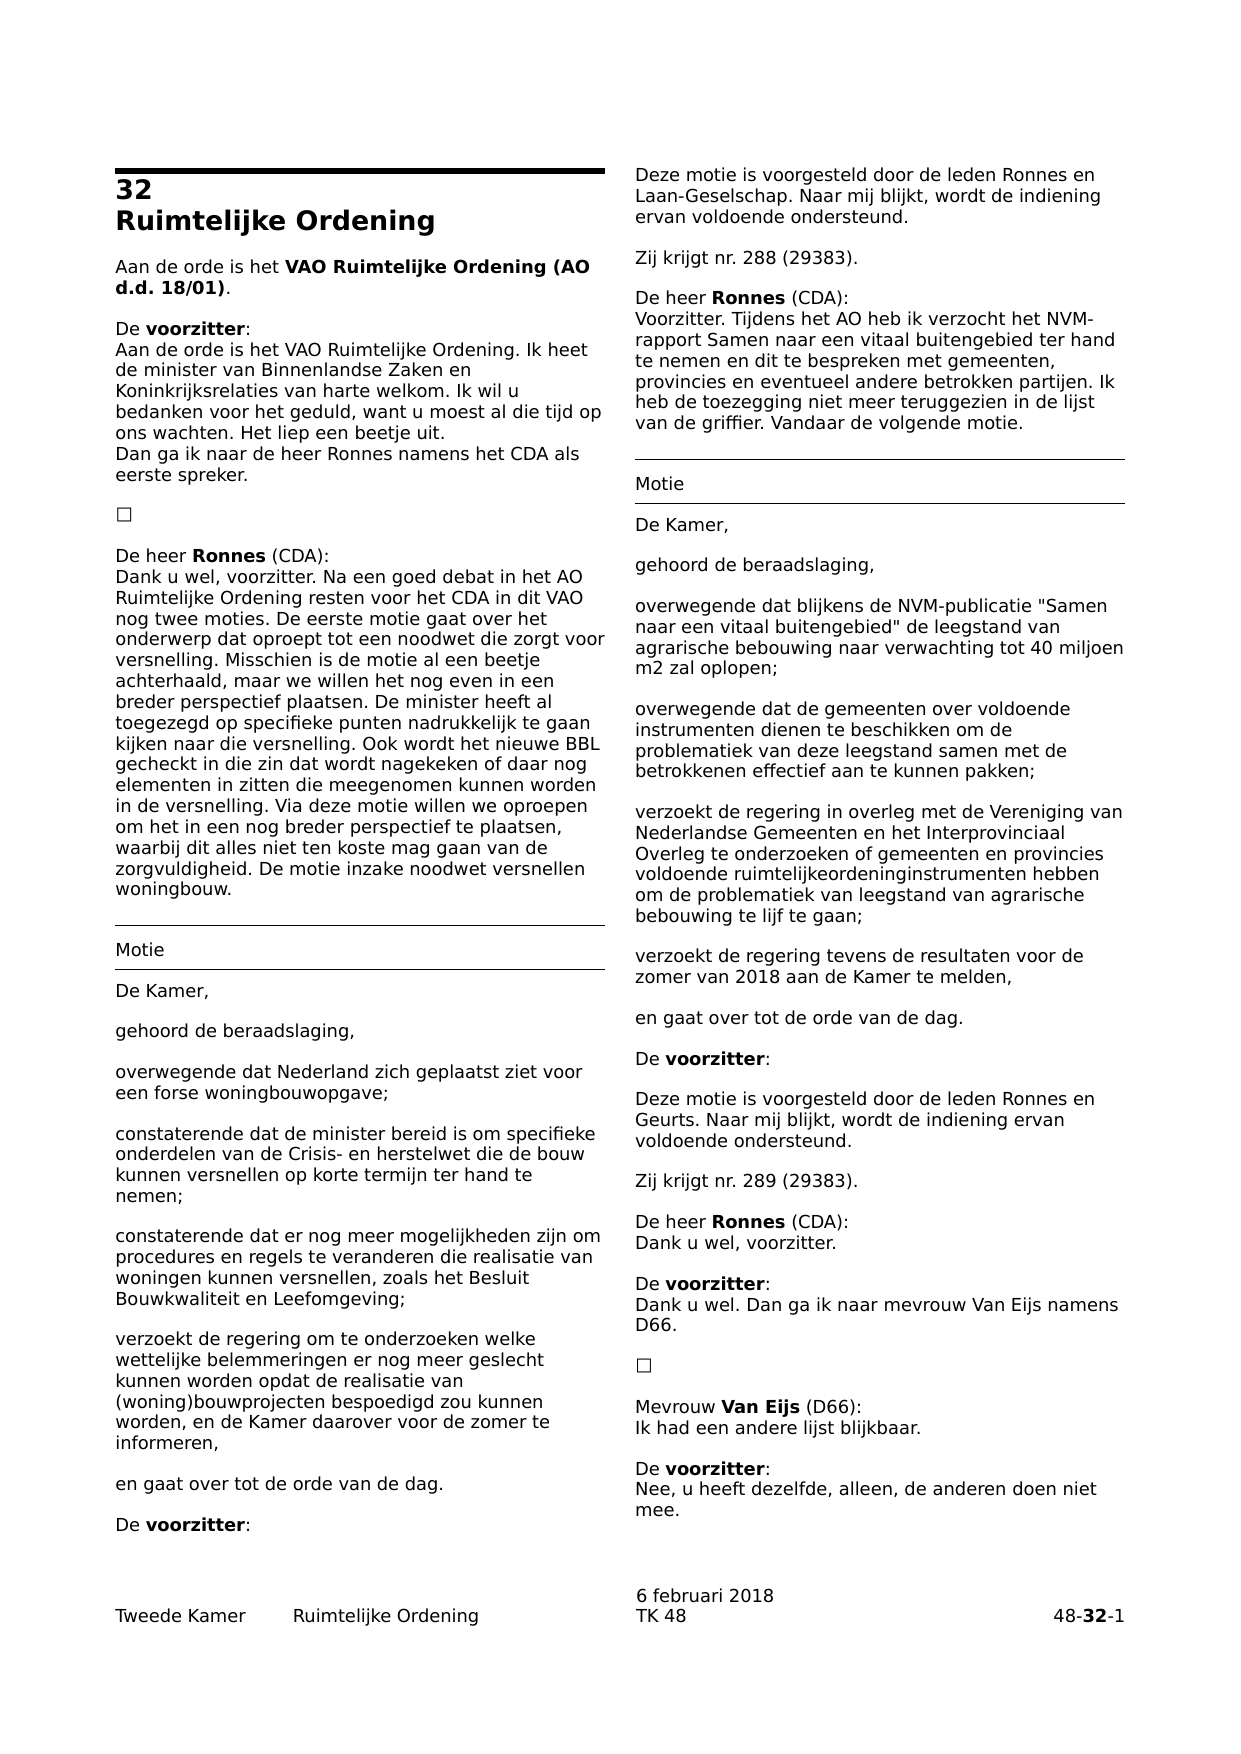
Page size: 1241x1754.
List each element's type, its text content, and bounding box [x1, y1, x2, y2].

text Nee, u heeft dezelfde, alleen, de anderen doen niet mee. [635, 1479, 1125, 1521]
text Aan de orde is het VAO Ruimtelijke Ordening. Ik heet de minister van Binnenlandse Zaken en Koninkrijksrelaties van harte welkom. Ik wil u bedanken voor het geduld, want u moest al die tijd op ons wachten. Het liep een beetje uit. [115, 339, 605, 443]
text De heer Ronnes (CDA): [635, 1212, 1125, 1233]
text Deze motie is voorgesteld door de leden Ronnes en Laan-Geselschap. Naar mij blijkt, wordt de indiening ervan voldoende ondersteund. [635, 165, 1125, 227]
text Motie [115, 940, 605, 961]
text De voorzitter: [635, 1458, 1125, 1479]
text De voorzitter: [115, 318, 605, 339]
text ⬜ [115, 505, 605, 526]
title 32 Ruimtelijke Ordening [115, 174, 605, 237]
text Dank u wel. Dan ga ik naar mevrouw Van Eijs namens D66. [635, 1294, 1125, 1336]
text De voorzitter: [635, 1274, 1125, 1294]
text De Kamer, [115, 981, 605, 1001]
text De heer Ronnes (CDA): [115, 546, 605, 567]
text Motie [635, 474, 1125, 494]
text ⬜ [635, 1356, 1125, 1377]
text Mevrouw Van Eijs (D66): [635, 1397, 1125, 1417]
text gehoord de beraadslaging, [115, 1021, 605, 1042]
text verzoekt de regering in overleg met de Vereniging van Nederlandse Gemeenten en het Interprovinciaal Overleg te onderzoeken of gemeenten en provincies voldoende ruimtelijkeordeninginstrumenten hebben om de problematiek van leegstand van agrarische bebouwing te lijf te gaan; [635, 802, 1125, 926]
text en gaat over tot de orde van de dag. [115, 1474, 605, 1494]
text Deze motie is voorgesteld door de leden Ronnes en Geurts. Naar mij blijkt, wordt de indiening ervan voldoende ondersteund. [635, 1089, 1125, 1151]
text overwegende dat Nederland zich geplaatst ziet voor een forse woningbouwopgave; [115, 1062, 605, 1103]
text constaterende dat er nog meer mogelijkheden zijn om procedures en regels te veranderen die realisatie van woningen kunnen versnellen, zoals het Besluit Bouwkwaliteit en Leefomgeving; [115, 1226, 605, 1309]
text verzoekt de regering om te onderzoeken welke wettelijke belemmeringen er nog meer geslecht kunnen worden opdat de realisatie van (woning)bouwprojecten bespoedigd zou kunnen worden, en de Kamer daarover voor de zomer te informeren, [115, 1329, 605, 1454]
text Aan de orde is het VAO Ruimtelijke Ordening (AO d.d. 18/01). [115, 257, 605, 298]
text Dank u wel, voorzitter. [635, 1233, 1125, 1254]
text Voorzitter. Tijdens het AO heb ik verzocht het NVM-rapport Samen naar een vitaal buitengebied ter hand te nemen en dit te bespreken met gemeenten, provincies en eventueel andere betrokken partijen. Ik heb de toezegging niet meer teruggezien in de lijst van de griffier. Vandaar de volgende motie. [635, 309, 1125, 434]
text overwegende dat de gemeenten over voldoende instrumenten dienen te beschikken om de problematiek van deze leegstand samen met de betrokkenen effectief aan te kunnen pakken; [635, 699, 1125, 782]
text constaterende dat de minister bereid is om specifieke onderdelen van de Crisis- en herstelwet die de bouw kunnen versnellen op korte termijn ter hand te nemen; [115, 1123, 605, 1206]
text De Kamer, [635, 514, 1125, 535]
text overwegende dat blijkens de NVM-publicatie "Samen naar een vitaal buitengebied" de leegstand van agrarische bebouwing naar verwachting tot 40 miljoen m2 zal oplopen; [635, 596, 1125, 679]
text gehoord de beraadslaging, [635, 555, 1125, 576]
text Dan ga ik naar de heer Ronnes namens het CDA als eerste spreker. [115, 443, 605, 485]
text Zij krijgt nr. 288 (29383). [635, 247, 1125, 268]
text Ik had een andere lijst blijkbaar. [635, 1417, 1125, 1438]
text Zij krijgt nr. 289 (29383). [635, 1171, 1125, 1192]
text Dank u wel, voorzitter. Na een goed debat in het AO Ruimtelijke Ordening resten voor het CDA in dit VAO nog twee moties. De eerste motie gaat over het onderwerp dat oproept tot een noodwet die zorgt voor versnelling. Misschien is de motie al een beetje achterhaald, maar we willen het nog even in een breder perspectief plaatsen. De minister heeft al toegezegd op specifieke punten nadrukkelijk te gaan kijken naar die versnelling. Ook wordt het nieuwe BBL gecheckt in die zin dat wordt nagekeken of daar nog elementen in zitten die meegenomen kunnen worden in de versnelling. Via deze motie willen we oproepen om het in een nog breder perspectief te plaatsen, waarbij dit alles niet ten koste mag gaan van de zorgvuldigheid. De motie inzake noodwet versnellen woningbouw. [115, 567, 605, 900]
text De heer Ronnes (CDA): [635, 288, 1125, 309]
text en gaat over tot de orde van de dag. [635, 1008, 1125, 1028]
text verzoekt de regering tevens de resultaten voor de zomer van 2018 aan de Kamer te melden, [635, 946, 1125, 988]
text De voorzitter: [115, 1514, 605, 1535]
text De voorzitter: [635, 1048, 1125, 1069]
